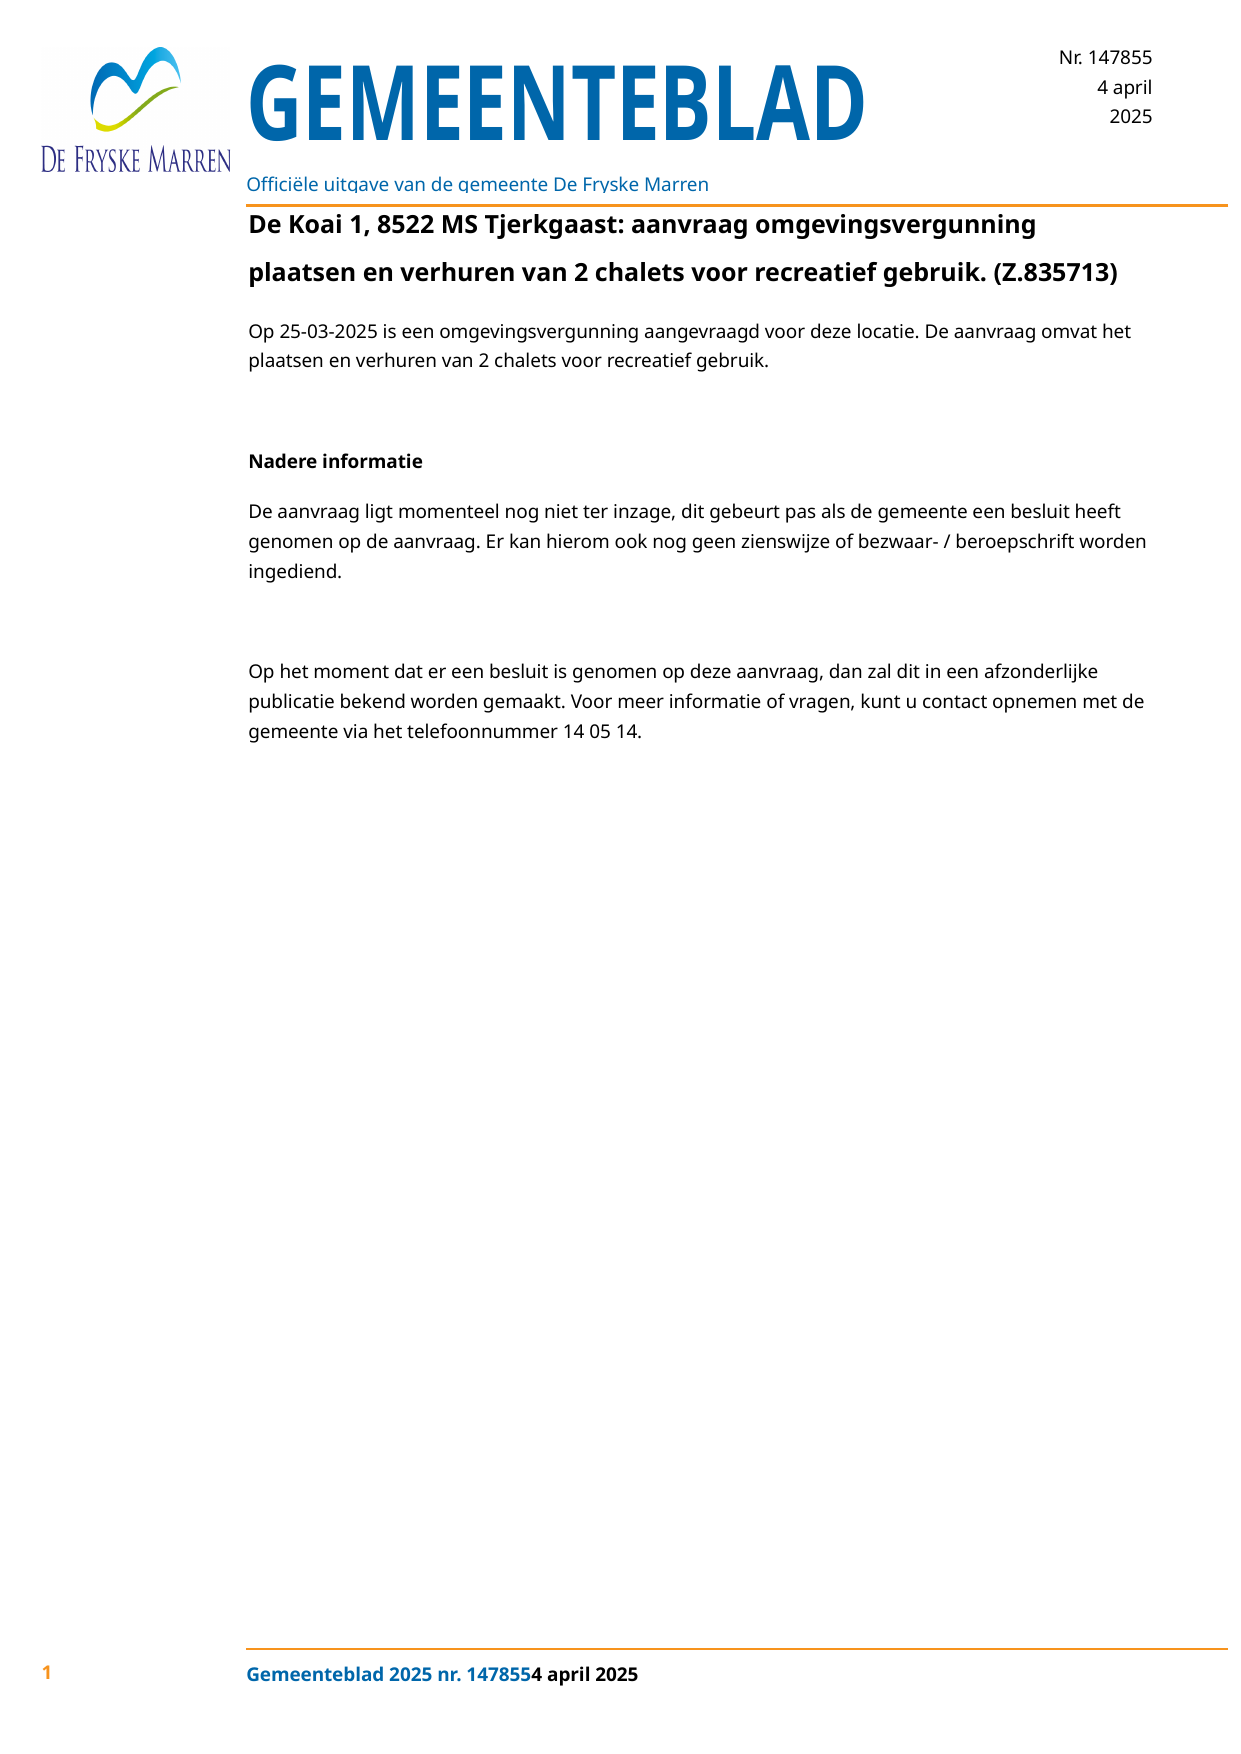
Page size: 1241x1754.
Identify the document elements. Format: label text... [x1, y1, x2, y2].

text De Koai 1, 8522 MS Tjerkgaast: aanvraag omgevingsvergunning plaatsen en verhuren van 2 chalets voor recreatief gebruik. (Z.835713) [248, 207, 1152, 288]
text Op 25-03-2025 is een omgevingsvergunning aangevraagd voor deze locatie. De aanvraag omvat het plaatsen en verhuren van 2 chalets voor recreatief gebruik. [248, 318, 1152, 373]
text De aanvraag ligt momenteel nog niet ter inzage, dit gebeurt pas als de gemeente een besluit heeft genomen op de aanvraag. Er kan hierom ook nog geen zienswijze of bezwaar- / beroepschrift worden ingediend. [248, 499, 1152, 584]
text Op het moment dat er een besluit is genomen op deze aanvraag, dan zal dit in een afzonderlijke publicatie bekend worden gemaakt. Voor meer informatie of vragen, kunt u contact opnemen met de gemeente via het telefoonnummer 14 05 14. [248, 659, 1152, 744]
text Nadere informatie [248, 448, 1152, 474]
picture [41, 47, 231, 172]
